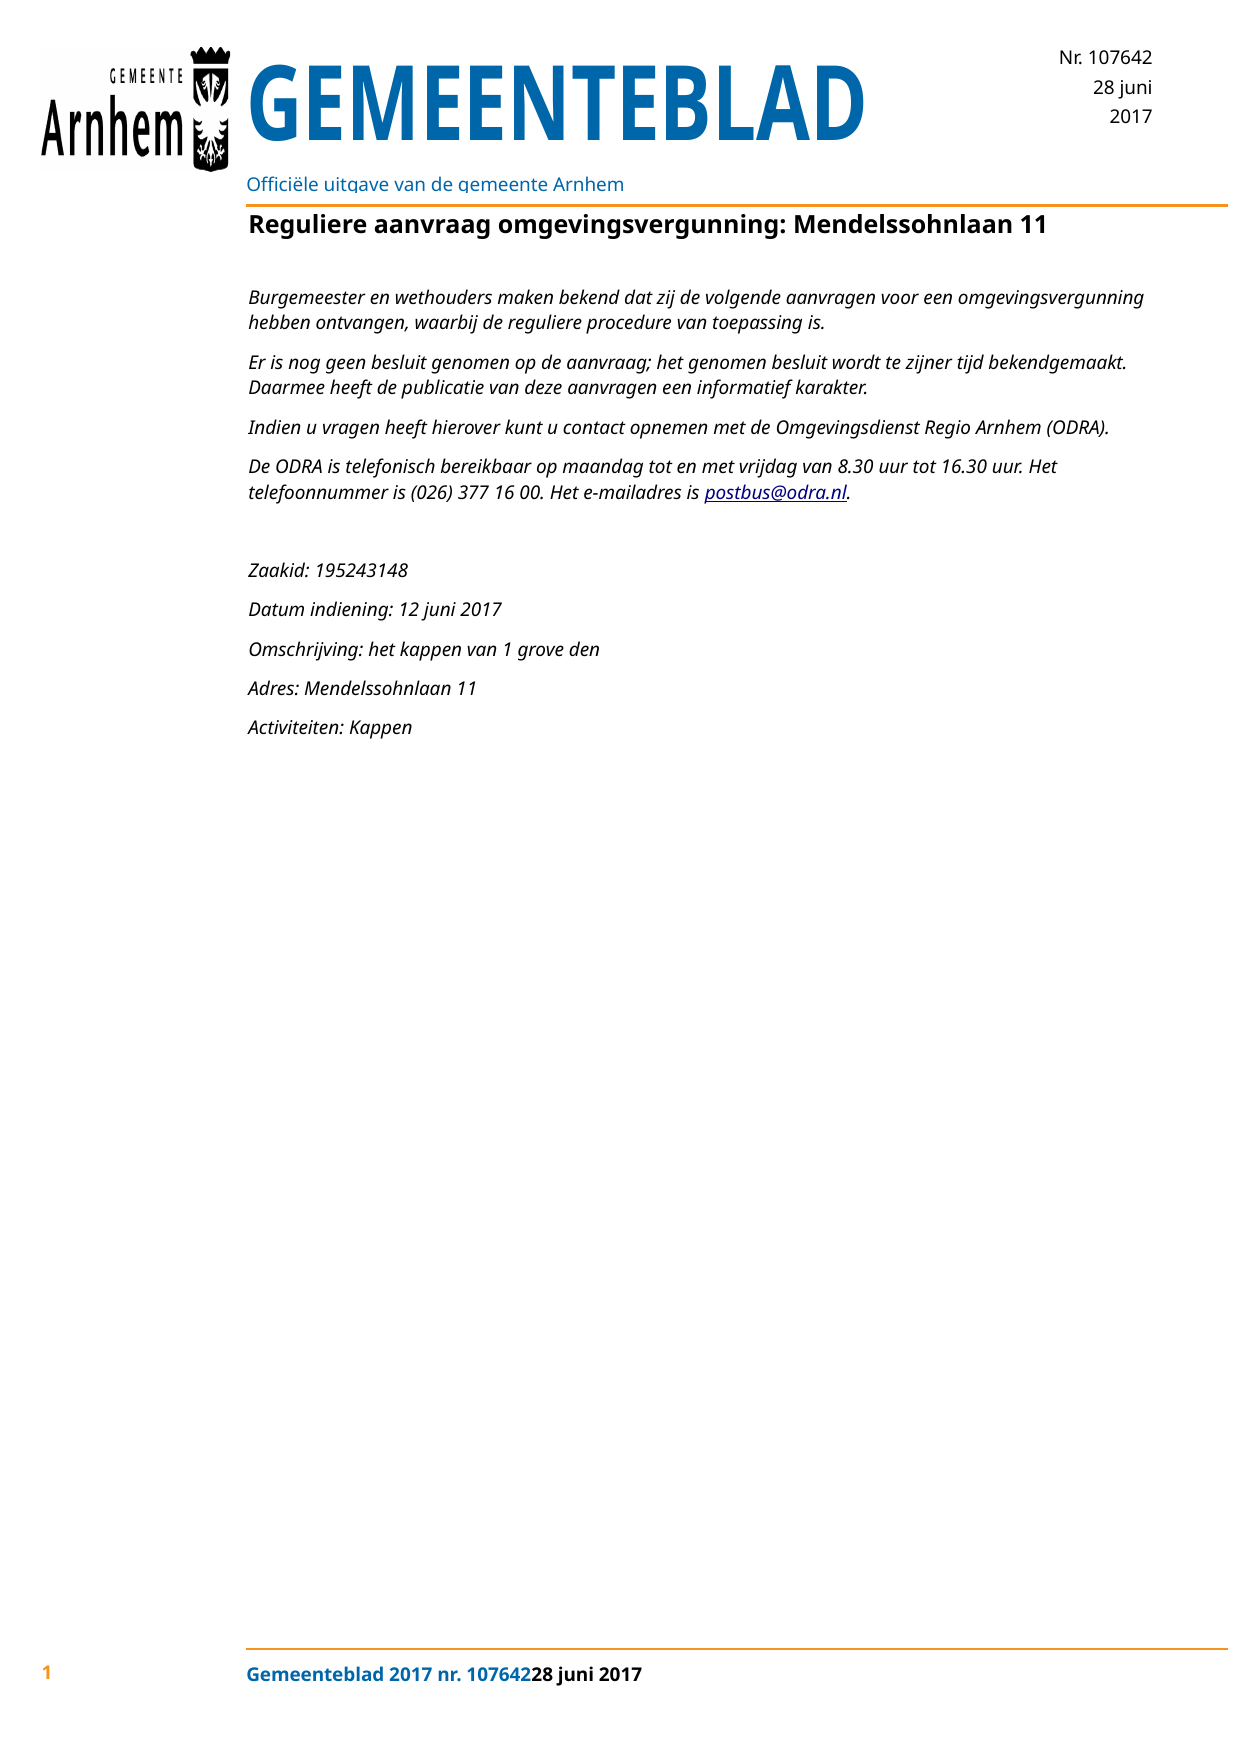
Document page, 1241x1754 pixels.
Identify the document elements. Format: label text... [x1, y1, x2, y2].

text Indien u vragen heeft hierover kunt u contact opnemen met de Omgevingsdienst Regio Arnhem (ODRA). [248, 414, 1152, 439]
text Er is nog geen besluit genomen op de aanvraag; het genomen besluit wordt te zijner tijd bekendgemaakt. Daarmee heeft de publicatie van deze aanvragen een informatief karakter. [248, 349, 1152, 400]
text Datum indiening: 12 juni 2017 [248, 597, 1152, 622]
text Zaakid: 195243148 [248, 557, 1152, 583]
text Activiteiten: Kappen [248, 714, 1152, 740]
text Burgemeester en wethouders maken bekend dat zij de volgende aanvragen voor een omgevingsvergunning hebben ontvangen, waarbij de reguliere procedure van toepassing is. [248, 284, 1152, 335]
picture [41, 47, 231, 172]
text Omschrijving: het kappen van 1 grove den [248, 636, 1152, 662]
text Reguliere aanvraag omgevingsvergunning: Mendelssohnlaan 11 [248, 207, 1152, 241]
text Adres: Mendelssohnlaan 11 [248, 675, 1152, 701]
text De ODRA is telefonisch bereikbaar op maandag tot en met vrijdag van 8.30 uur tot 16.30 uur. Het telefoonnummer is (026) 377 16 00. Het e-mailadres is postbus@odra.nl. [248, 453, 1152, 504]
